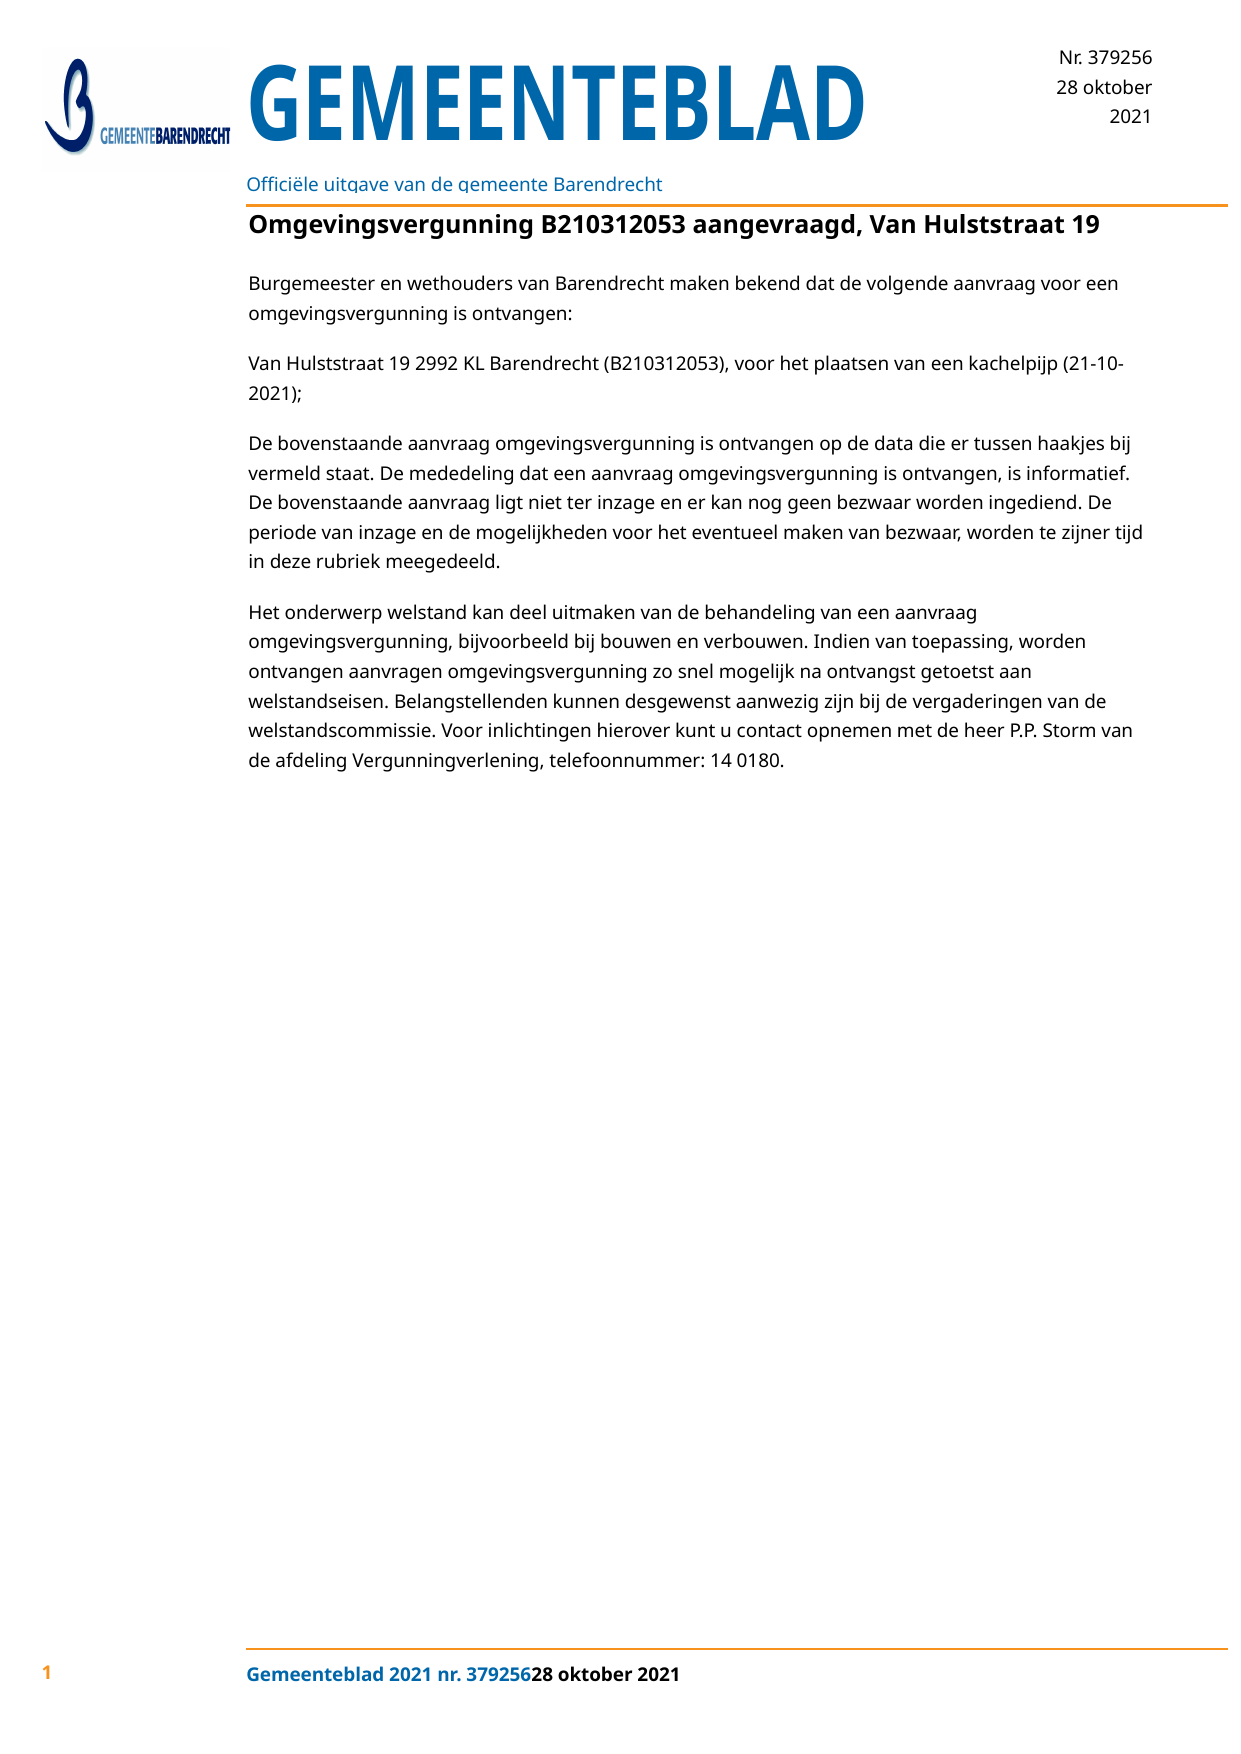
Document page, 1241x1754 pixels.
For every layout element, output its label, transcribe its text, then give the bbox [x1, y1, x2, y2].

text Omgevingsvergunning B210312053 aangevraagd, Van Hulststraat 19 [248, 207, 1152, 241]
text Burgemeester en wethouders van Barendrecht maken bekend dat de volgende aanvraag voor een omgevingsvergunning is ontvangen: [248, 270, 1152, 326]
picture [41, 47, 231, 172]
text De bovenstaande aanvraag omgevingsvergunning is ontvangen op de data die er tussen haakjes bij vermeld staat. De mededeling dat een aanvraag omgevingsvergunning is ontvangen, is informatief. De bovenstaande aanvraag ligt niet ter inzage en er kan nog geen bezwaar worden ingediend. De periode van inzage en de mogelijkheden voor het eventueel maken van bezwaar, worden te zijner tijd in deze rubriek meegedeeld. [248, 430, 1152, 574]
text Van Hulststraat 19 2992 KL Barendrecht (B210312053), voor het plaatsen van een kachelpijp (21-10-2021); [248, 350, 1152, 406]
text Het onderwerp welstand kan deel uitmaken van de behandeling van een aanvraag omgevingsvergunning, bijvoorbeeld bij bouwen en verbouwen. Indien van toepassing, worden ontvangen aanvragen omgevingsvergunning zo snel mogelijk na ontvangst getoetst aan welstandseisen. Belangstellenden kunnen desgewenst aanwezig zijn bij de vergaderingen van de welstandscommissie. Voor inlichtingen hierover kunt u contact opnemen met de heer P.P. Storm van de afdeling Vergunningverlening, telefoonnummer: 14 0180. [248, 599, 1152, 773]
